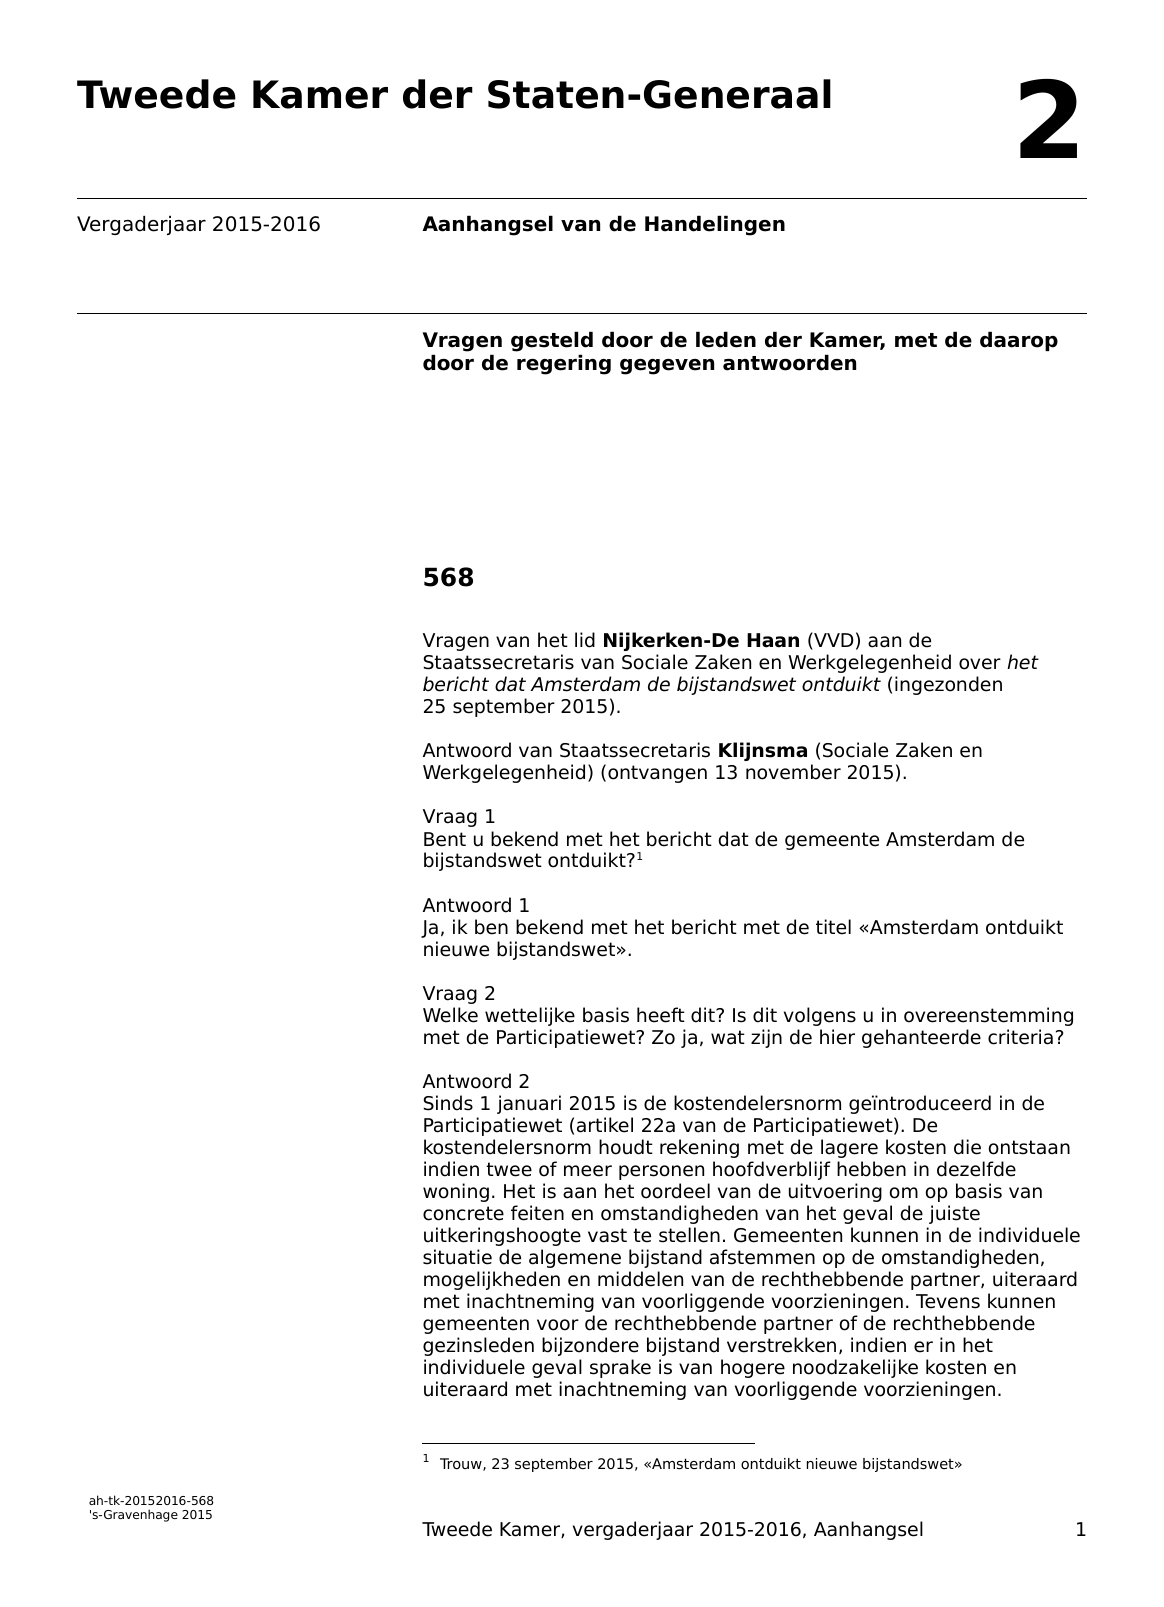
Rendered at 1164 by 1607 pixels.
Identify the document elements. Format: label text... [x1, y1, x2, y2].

text Vraag 1 [422, 806, 1087, 828]
text Vragen van het lid Nijkerken-De Haan (VVD) aan de Staatssecretaris van Sociale Zaken en Werkgelegenheid over het bericht dat Amsterdam de bijstandswet ontduikt (ingezonden 25 september 2015). [422, 630, 1087, 718]
table_header 2 [886, 59, 1087, 198]
text Bent u bekend met het bericht dat de gemeente Amsterdam de bijstandswet ontduikt? [422, 828, 1087, 872]
table_cell Vragen gesteld door de leden der Kamer, met de daarop door de regering gegeven antwoorden [422, 314, 1087, 375]
table_cell Aanhangsel van de Handelingen [422, 199, 1087, 313]
text 's-Gravenhage 2015 [88, 1508, 323, 1522]
text ah-tk-20152016-568 [88, 1494, 323, 1508]
text Antwoord van Staatssecretaris Klijnsma (Sociale Zaken en Werkgelegenheid) (ontvangen 13 november 2015). [422, 740, 1087, 784]
table_cell [77, 314, 422, 375]
text Vraag 2 [422, 983, 1087, 1005]
table_cell Vergaderjaar 2015-2016 [77, 199, 422, 313]
table_header Tweede Kamer der Staten-Generaal [77, 59, 886, 198]
text Welke wettelijke basis heeft dit? Is dit volgens u in overeenstemming met de Participatiewet? Zo ja, wat zijn de hier gehanteerde criteria? [422, 1005, 1087, 1049]
text Trouw, 23 september 2015, «Amsterdam ontduikt nieuwe bijstandswet» [422, 1452, 1087, 1474]
text Sinds 1 januari 2015 is de kostendelersnorm geïntroduceerd in de Participatiewet (artikel 22a van de Participatiewet). De kostendelersnorm houdt rekening met de lagere kosten die ontstaan indien twee of meer personen hoofdverblijf hebben in dezelfde woning. Het is aan het oordeel van de uitvoering om op basis van concrete feiten en omstandigheden van het geval de juiste uitkeringshoogte vast te stellen. Gemeenten kunnen in de individuele situatie de algemene bijstand afstemmen op de omstandigheden, mogelijkheden en middelen van de rechthebbende partner, uiteraard met inachtneming van voorliggende voorzieningen. Tevens kunnen gemeenten voor de rechthebbende partner of de rechthebbende gezinsleden bijzondere bijstand verstrekken, indien er in het individuele geval sprake is van hogere noodzakelijke kosten en uiteraard met inachtneming van voorliggende voorzieningen. [422, 1093, 1087, 1401]
text Antwoord 2 [422, 1071, 1087, 1093]
text Antwoord 1 [422, 894, 1087, 917]
text Ja, ik ben bekend met het bericht met de titel «Amsterdam ontduikt nieuwe bijstandswet». [422, 917, 1087, 961]
text 568 [422, 563, 1087, 592]
